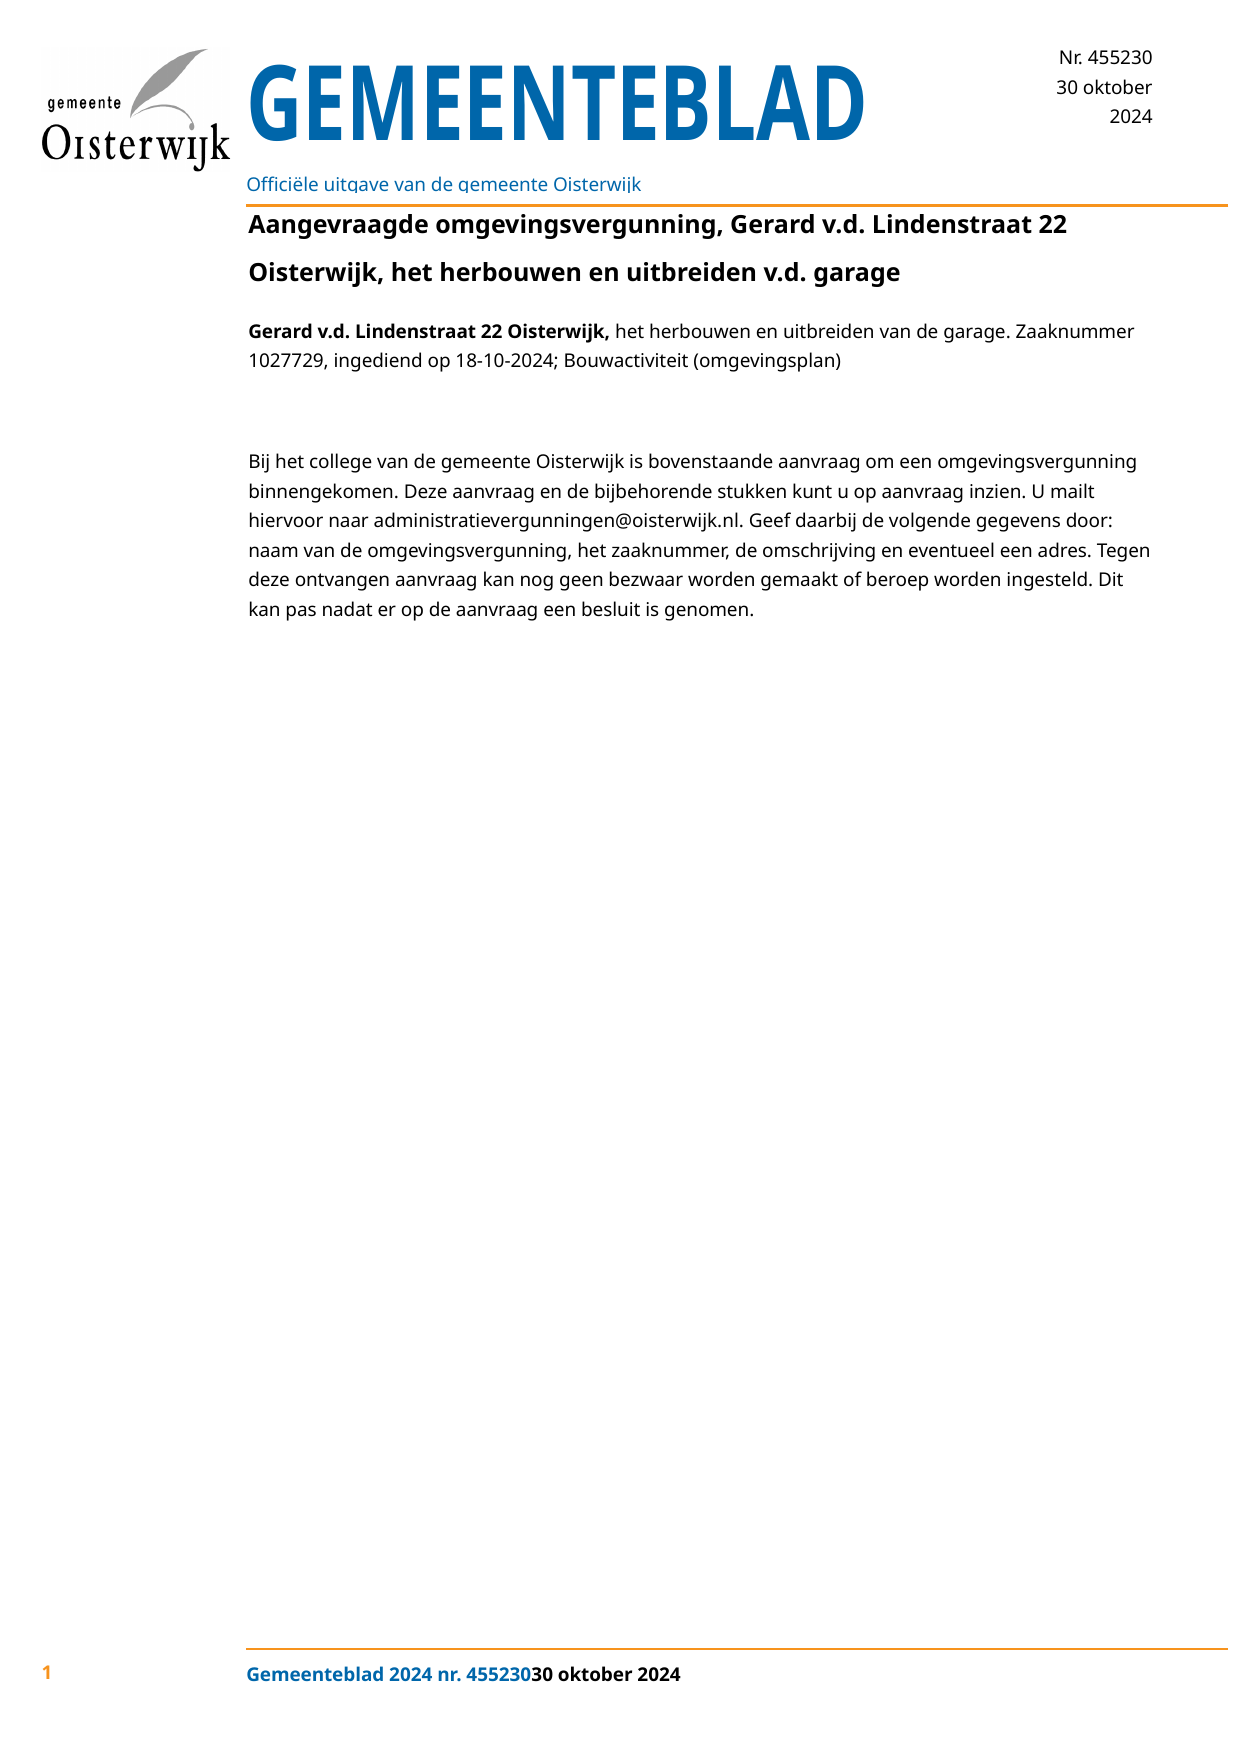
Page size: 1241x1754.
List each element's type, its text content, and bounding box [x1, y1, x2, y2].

text Bij het college van de gemeente Oisterwijk is bovenstaande aanvraag om een omgevingsvergunning binnengekomen. Deze aanvraag en de bijbehorende stukken kunt u op aanvraag inzien. U mailt hiervoor naar administratievergunningen@oisterwijk.nl. Geef daarbij de volgende gegevens door: naam van de omgevingsvergunning, het zaaknummer, de omschrijving en eventueel een adres. Tegen deze ontvangen aanvraag kan nog geen bezwaar worden gemaakt of beroep worden ingesteld. Dit kan pas nadat er op de aanvraag een besluit is genomen. [248, 448, 1152, 622]
picture [41, 47, 231, 172]
text Gerard v.d. Lindenstraat 22 Oisterwijk, het herbouwen en uitbreiden van de garage. Zaaknummer 1027729, ingediend op 18-10-2024; Bouwactiviteit (omgevingsplan) [248, 318, 1152, 373]
text Aangevraagde omgevingsvergunning, Gerard v.d. Lindenstraat 22 Oisterwijk, het herbouwen en uitbreiden v.d. garage [248, 207, 1152, 288]
